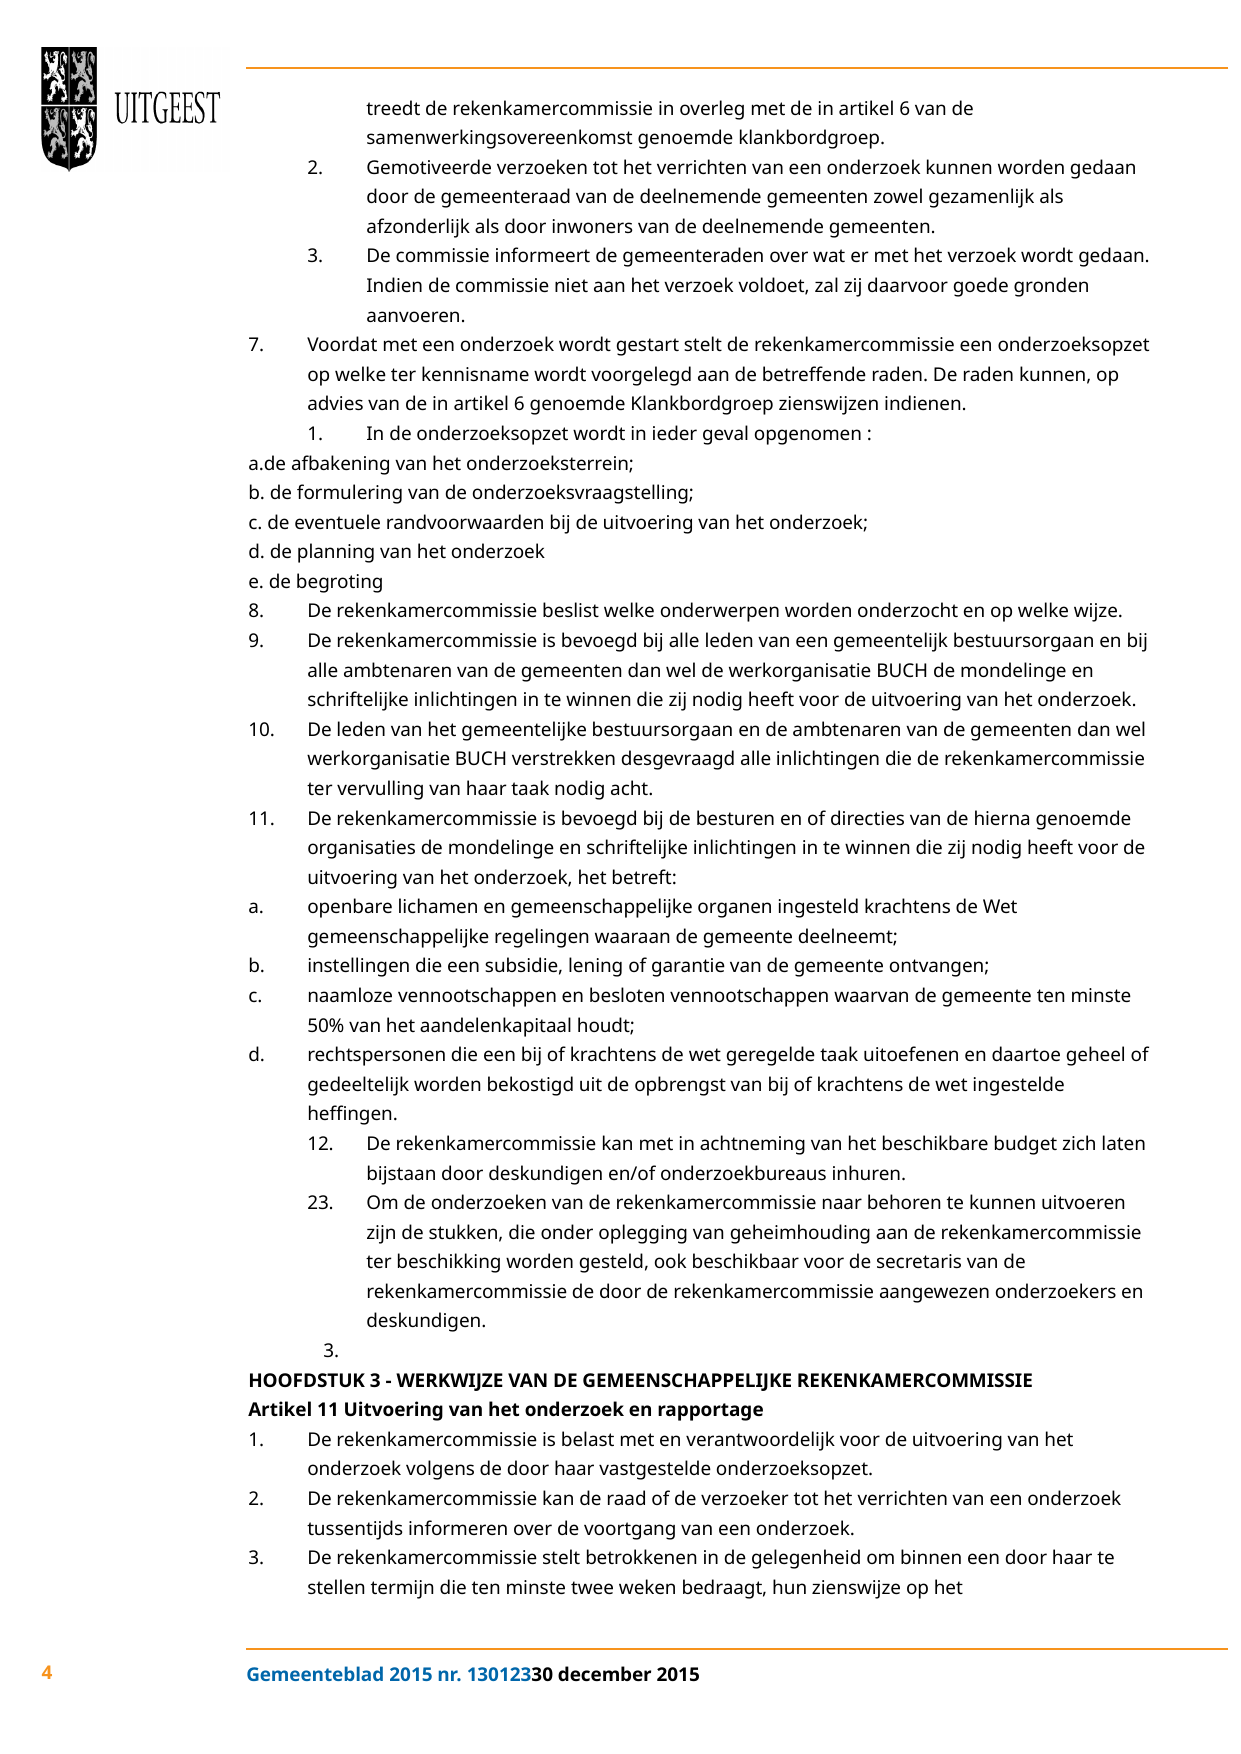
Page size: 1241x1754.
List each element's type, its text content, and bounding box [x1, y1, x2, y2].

list De rekenkamercommissie stelt betrokkenen in de gelegenheid om binnen een door haar te stellen termijn die ten minste twee weken bedraagt, hun zienswijze op het [248, 1544, 1152, 1600]
list openbare lichamen en gemeenschappelijke organen ingesteld krachtens de Wet gemeenschappelijke regelingen waaraan de gemeente deelneemt; [248, 893, 1152, 949]
list De commissie informeert de gemeenteraden over wat er met het verzoek wordt gedaan. Indien de commissie niet aan het verzoek voldoet, zal zij daarvoor goede gronden aanvoeren. [307, 243, 1152, 328]
text d. de planning van het onderzoek [248, 538, 1152, 564]
list treedt de rekenkamercommissie in overleg met de in artikel 6 van de samenwerkingsovereenkomst genoemde klankbordgroep. [307, 95, 1152, 150]
picture [41, 47, 231, 172]
text c. de eventuele randvoorwaarden bij de uitvoering van het onderzoek; [248, 509, 1152, 535]
list In de onderzoeksopzet wordt in ieder geval opgenomen : [307, 420, 1152, 446]
text a.de afbakening van het onderzoeksterrein; [248, 450, 1152, 476]
list rechtspersonen die een bij of krachtens de wet geregelde taak uitoefenen en daartoe geheel of gedeeltelijk worden bekostigd uit de opbrengst van bij of krachtens de wet ingestelde heffingen. [248, 1041, 1152, 1126]
text e. de begroting [248, 568, 1152, 594]
list Om de onderzoeken van de rekenkamercommissie naar behoren te kunnen uitvoeren zijn de stukken, die onder oplegging van geheimhouding aan de rekenkamercommissie ter beschikking worden gesteld, ook beschikbaar voor de secretaris van de rekenkamercommissie de door de rekenkamercommissie aangewezen onderzoekers en deskundigen. [307, 1189, 1152, 1333]
list De rekenkamercommissie is bevoegd bij de besturen en of directies van de hierna genoemde organisaties de mondelinge en schriftelijke inlichtingen in te winnen die zij nodig heeft voor de uitvoering van het onderzoek, het betreft: [248, 805, 1152, 890]
list De leden van het gemeentelijke bestuursorgaan en de ambtenaren van de gemeenten dan wel werkorganisatie BUCH verstrekken desgevraagd alle inlichtingen die de rekenkamercommissie ter vervulling van haar taak nodig acht. [248, 716, 1152, 801]
list Gemotiveerde verzoeken tot het verrichten van een onderzoek kunnen worden gedaan door de gemeenteraad van de deelnemende gemeenten zowel gezamenlijk als afzonderlijk als door inwoners van de deelnemende gemeenten. [307, 154, 1152, 239]
text b. de formulering van de onderzoeksvraagstelling; [248, 479, 1152, 505]
list Voordat met een onderzoek wordt gestart stelt de rekenkamercommissie een onderzoeksopzet op welke ter kennisname wordt voorgelegd aan de betreffende raden. De raden kunnen, op advies van de in artikel 6 genoemde Klankbordgroep zienswijzen indienen. [248, 331, 1152, 416]
text HOOFDSTUK 3 - WERKWIJZE VAN DE GEMEENSCHAPPELIJKE REKENKAMERCOMMISSIE [248, 1367, 1152, 1393]
list De rekenkamercommissie kan met in achtneming van het beschikbare budget zich laten bijstaan door deskundigen en/of onderzoekbureaus inhuren. [307, 1130, 1152, 1186]
list De rekenkamercommissie beslist welke onderwerpen worden onderzocht en op welke wijze. [248, 598, 1152, 623]
list De rekenkamercommissie kan de raad of de verzoeker tot het verrichten van een onderzoek tussentijds informeren over de voortgang van een onderzoek. [248, 1485, 1152, 1541]
text Artikel 11 Uitvoering van het onderzoek en rapportage [248, 1396, 1152, 1422]
list instellingen die een subsidie, lening of garantie van de gemeente ontvangen; [248, 953, 1152, 978]
list De rekenkamercommissie is bevoegd bij alle leden van een gemeentelijk bestuursorgaan en bij alle ambtenaren van de gemeenten dan wel de werkorganisatie BUCH de mondelinge en schriftelijke inlichtingen in te winnen die zij nodig heeft voor de uitvoering van het onderzoek. [248, 627, 1152, 712]
list De rekenkamercommissie is belast met en verantwoordelijk voor de uitvoering van het onderzoek volgens de door haar vastgestelde onderzoeksopzet. [248, 1426, 1152, 1481]
list naamloze vennootschappen en besloten vennootschappen waarvan de gemeente ten minste 50% van het aandelenkapitaal houdt; [248, 982, 1152, 1038]
